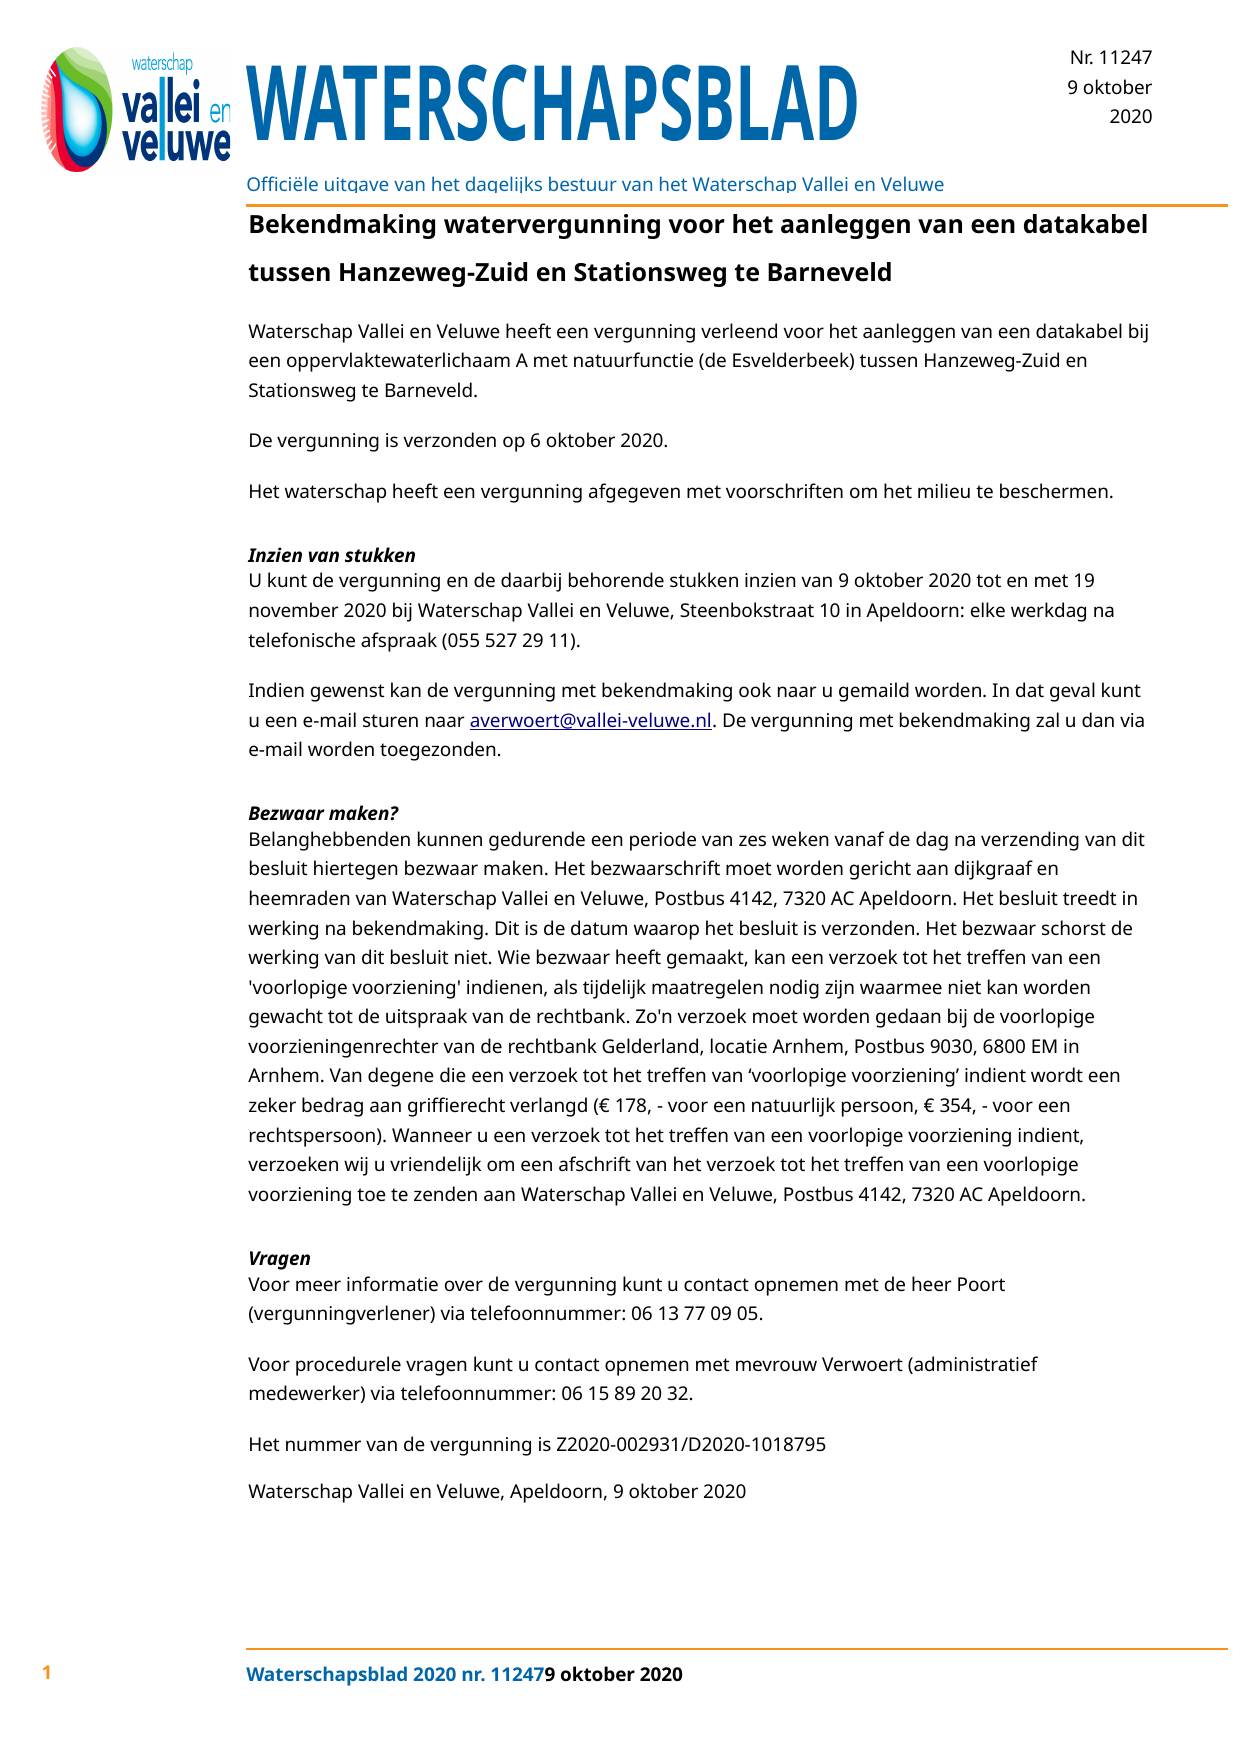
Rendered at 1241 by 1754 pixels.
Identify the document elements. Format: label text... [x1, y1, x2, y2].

text Bekendmaking watervergunning voor het aanleggen van een datakabel tussen Hanzeweg-Zuid en Stationsweg te Barneveld [248, 207, 1152, 288]
text U kunt de vergunning en de daarbij behorende stukken inzien van 9 oktober 2020 tot en met 19 november 2020 bij Waterschap Vallei en Veluwe, Steenbokstraat 10 in Apeldoorn: elke werkdag na telefonische afspraak (055 527 29 11). [248, 568, 1152, 652]
text Voor procedurele vragen kunt u contact opnemen met mevrouw Verwoert (administratief medewerker) via telefoonnummer: 06 15 89 20 32. [248, 1351, 1152, 1406]
text Belanghebbenden kunnen gedurende een periode van zes weken vanaf de dag na verzending van dit besluit hiertegen bezwaar maken. Het bezwaarschrift moet worden gericht aan dijkgraaf en heemraden van Waterschap Vallei en Veluwe, Postbus 4142, 7320 AC Apeldoorn. Het besluit treedt in werking na bekendmaking. Dit is de datum waarop het besluit is verzonden. Het bezwaar schorst de werking van dit besluit niet. Wie bezwaar heeft gemaakt, kan een verzoek tot het treffen van een 'voorlopige voorziening' indienen, als tijdelijk maatregelen nodig zijn waarmee niet kan worden gewacht tot de uitspraak van de rechtbank. Zo'n verzoek moet worden gedaan bij de voorlopige voorzieningenrechter van de rechtbank Gelderland, locatie Arnhem, Postbus 9030, 6800 EM in Arnhem. Van degene die een verzoek tot het treffen van ‘voorlopige voorziening’ indient wordt een zeker bedrag aan griffierecht verlangd (€ 178, - voor een natuurlijk persoon, € 354, - voor een rechtspersoon). Wanneer u een verzoek tot het treffen van een voorlopige voorziening indient, verzoeken wij u vriendelijk om een afschrift van het verzoek tot het treffen van een voorlopige voorziening toe te zenden aan Waterschap Vallei en Veluwe, Postbus 4142, 7320 AC Apeldoorn. [248, 826, 1152, 1207]
text Waterschap Vallei en Veluwe heeft een vergunning verleend voor het aanleggen van een datakabel bij een oppervlaktewaterlichaam A met natuurfunctie (de Esvelderbeek) tussen Hanzeweg-Zuid en Stationsweg te Barneveld. [248, 318, 1152, 403]
text Het nummer van de vergunning is Z2020-002931/D2020-1018795 [248, 1431, 1152, 1456]
text Voor meer informatie over de vergunning kunt u contact opnemen met de heer Poort (vergunningverlener) via telefoonnummer: 06 13 77 09 05. [248, 1271, 1152, 1326]
text Inzien van stukken [248, 542, 1152, 568]
text Bezwaar maken? [248, 800, 1152, 826]
text Indien gewenst kan de vergunning met bekendmaking ook naar u gemaild worden. In dat geval kunt u een e-mail sturen naar averwoert@vallei-veluwe.nl. De vergunning met bekendmaking zal u dan via e-mail worden toegezonden. [248, 677, 1152, 762]
text Het waterschap heeft een vergunning afgegeven met voorschriften om het milieu te beschermen. [248, 478, 1152, 504]
text Vragen [248, 1245, 1152, 1271]
picture [41, 47, 231, 172]
text De vergunning is verzonden op 6 oktober 2020. [248, 427, 1152, 453]
text Waterschap Vallei en Veluwe, Apeldoorn, 9 oktober 2020 [248, 1478, 1152, 1504]
